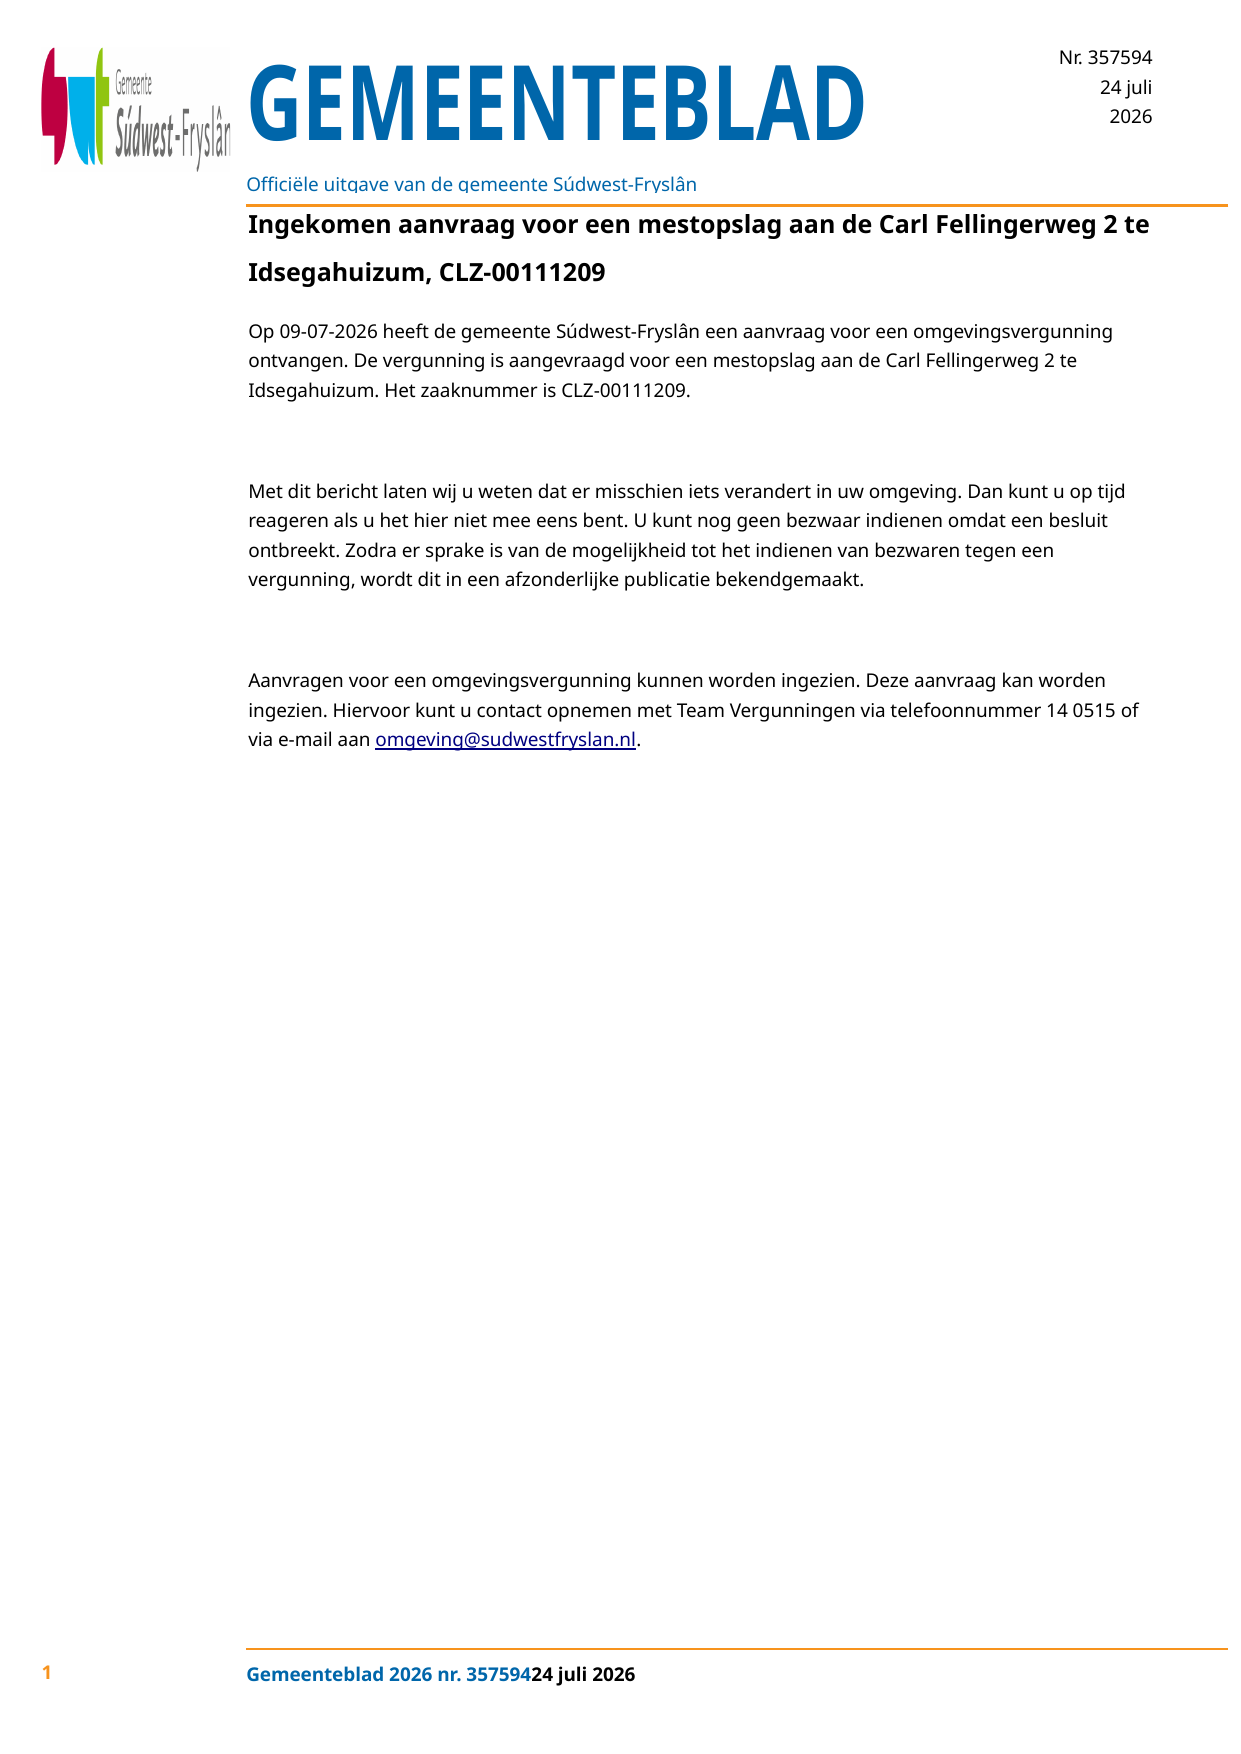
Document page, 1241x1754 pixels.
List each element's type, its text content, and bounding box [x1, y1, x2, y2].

text Aanvragen voor een omgevingsvergunning kunnen worden ingezien. Deze aanvraag kan worden ingezien. Hiervoor kunt u contact opnemen met Team Vergunningen via telefoonnummer 14 0515 of via e-mail aan omgeving@sudwestfryslan.nl. [248, 667, 1152, 752]
text Met dit bericht laten wij u weten dat er misschien iets verandert in uw omgeving. Dan kunt u op tijd reageren als u het hier niet mee eens bent. U kunt nog geen bezwaar indienen omdat een besluit ontbreekt. Zodra er sprake is van de mogelijkheid tot het indienen van bezwaren tegen een vergunning, wordt dit in een afzonderlijke publicatie bekendgemaakt. [248, 478, 1152, 592]
picture [41, 47, 231, 172]
text Op 09-07-2026 heeft de gemeente Súdwest-Fryslân een aanvraag voor een omgevingsvergunning ontvangen. De vergunning is aangevraagd voor een mestopslag aan de Carl Fellingerweg 2 te Idsegahuizum. Het zaaknummer is CLZ-00111209. [248, 318, 1152, 403]
text Ingekomen aanvraag voor een mestopslag aan de Carl Fellingerweg 2 te Idsegahuizum, CLZ-00111209 [248, 207, 1152, 288]
